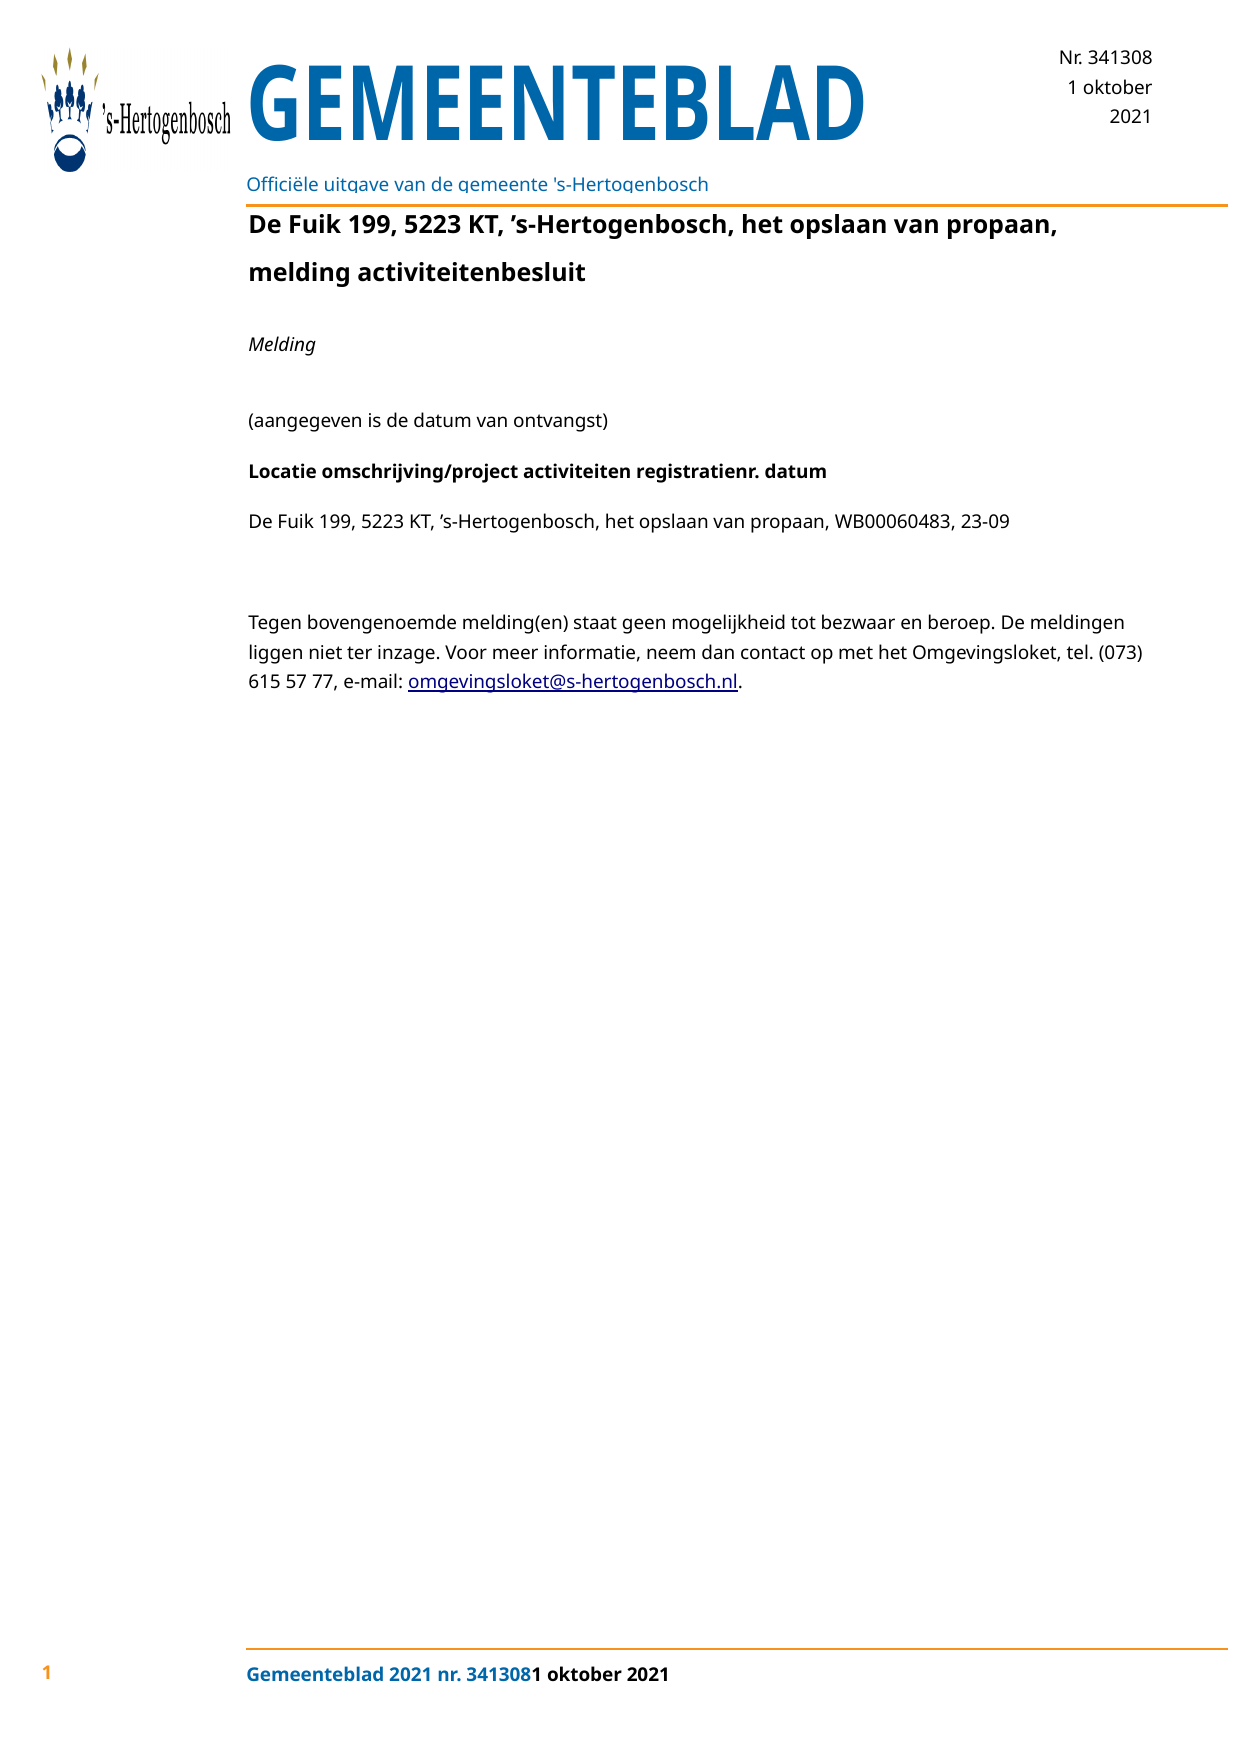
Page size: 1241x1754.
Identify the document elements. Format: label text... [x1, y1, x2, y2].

text Tegen bovengenoemde melding(en) staat geen mogelijkheid tot bezwaar en beroep. De meldingen liggen niet ter inzage. Voor meer informatie, neem dan contact op met het Omgevingsloket, tel. (073) 615 57 77, e-mail: omgevingsloket@s-hertogenbosch.nl. [248, 609, 1152, 694]
text Locatie omschrijving/project activiteiten registratienr. datum [248, 458, 1152, 484]
text Melding [248, 331, 1152, 357]
picture [41, 47, 231, 172]
text De Fuik 199, 5223 KT, ’s-Hertogenbosch, het opslaan van propaan, melding activiteitenbesluit [248, 207, 1152, 288]
text De Fuik 199, 5223 KT, ’s-Hertogenbosch, het opslaan van propaan, WB00060483, 23-09 [248, 508, 1152, 534]
text (aangegeven is de datum van ontvangst) [248, 408, 1152, 433]
